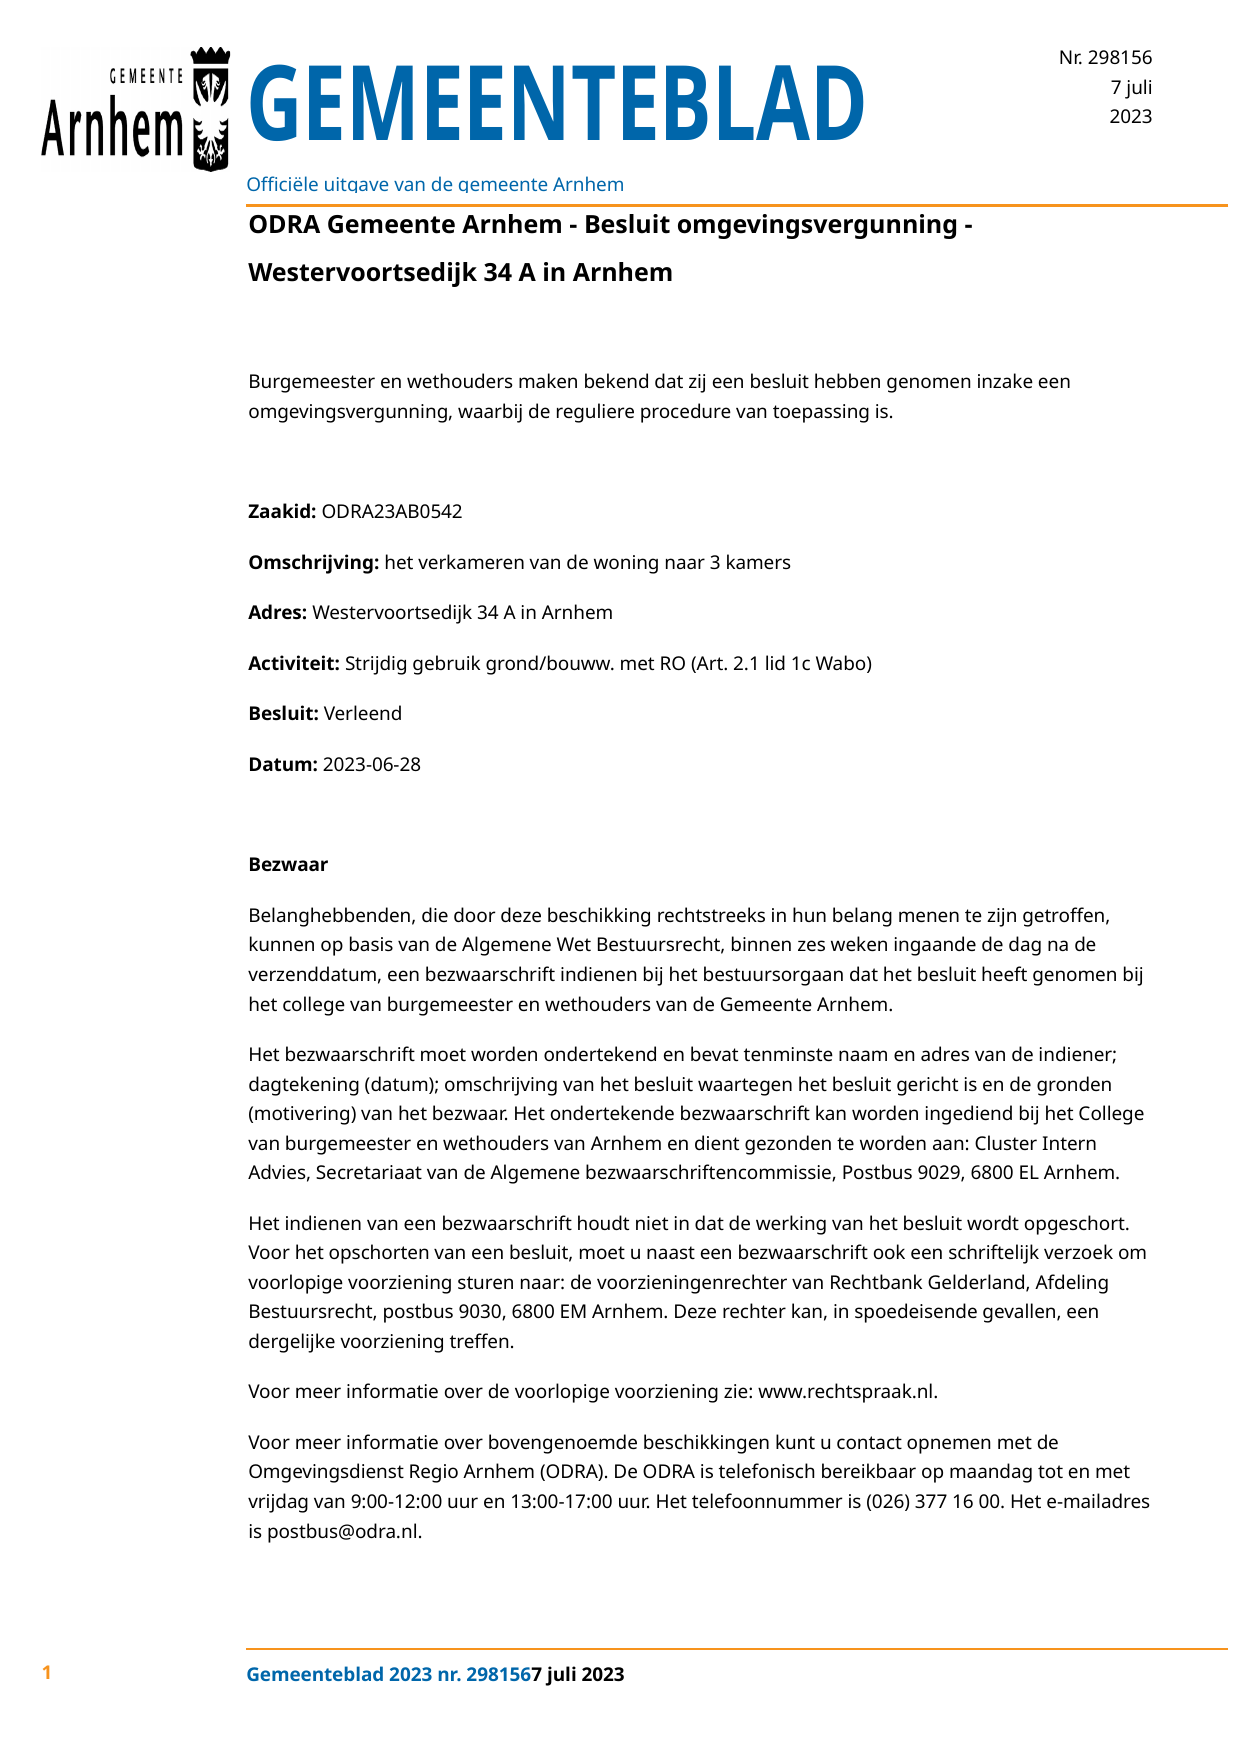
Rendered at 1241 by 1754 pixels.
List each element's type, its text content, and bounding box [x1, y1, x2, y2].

text Besluit: Verleend [248, 700, 1152, 726]
text Datum: 2023-06-28 [248, 751, 1152, 777]
text Omschrijving: het verkameren van de woning naar 3 kamers [248, 549, 1152, 575]
text Zaakid: ODRA23AB0542 [248, 499, 1152, 524]
text Activiteit: Strijdig gebruik grond/bouww. met RO (Art. 2.1 lid 1c Wabo) [248, 650, 1152, 676]
text Belanghebbenden, die door deze beschikking rechtstreeks in hun belang menen te zijn getroffen, kunnen op basis van de Algemene Wet Bestuursrecht, binnen zes weken ingaande de dag na de verzenddatum, een bezwaarschrift indienen bij het bestuursorgaan dat het besluit heeft genomen bij het college van burgemeester en wethouders van de Gemeente Arnhem. [248, 902, 1152, 1017]
text Burgemeester en wethouders maken bekend dat zij een besluit hebben genomen inzake een omgevingsvergunning, waarbij de reguliere procedure van toepassing is. [248, 368, 1152, 424]
text Adres: Westervoortsedijk 34 A in Arnhem [248, 599, 1152, 625]
picture [41, 47, 231, 172]
text Het bezwaarschrift moet worden ondertekend en bevat tenminste naam en adres van de indiener; dagtekening (datum); omschrijving van het besluit waartegen het besluit gericht is en de gronden (motivering) van het bezwaar. Het ondertekende bezwaarschrift kan worden ingediend bij het College van burgemeester en wethouders van Arnhem en dient gezonden te worden aan: Cluster Intern Advies, Secretariaat van de Algemene bezwaarschriftencommissie, Postbus 9029, 6800 EL Arnhem. [248, 1041, 1152, 1185]
text Voor meer informatie over de voorlopige voorziening zie: www.rechtspraak.nl. [248, 1379, 1152, 1404]
text Voor meer informatie over bovengenoemde beschikkingen kunt u contact opnemen met de Omgevingsdienst Regio Arnhem (ODRA). De ODRA is telefonisch bereikbaar op maandag tot en met vrijdag van 9:00-12:00 uur en 13:00-17:00 uur. Het telefoonnummer is (026) 377 16 00. Het e-mailadres is postbus@odra.nl. [248, 1429, 1152, 1544]
text ODRA Gemeente Arnhem - Besluit omgevingsvergunning - Westervoortsedijk 34 A in Arnhem [248, 207, 1152, 288]
text Bezwaar [248, 852, 1152, 877]
text Het indienen van een bezwaarschrift houdt niet in dat de werking van het besluit wordt opgeschort. Voor het opschorten van een besluit, moet u naast een bezwaarschrift ook een schriftelijk verzoek om voorlopige voorziening sturen naar: de voorzieningenrechter van Rechtbank Gelderland, Afdeling Bestuursrecht, postbus 9030, 6800 EM Arnhem. Deze rechter kan, in spoedeisende gevallen, een dergelijke voorziening treffen. [248, 1210, 1152, 1354]
